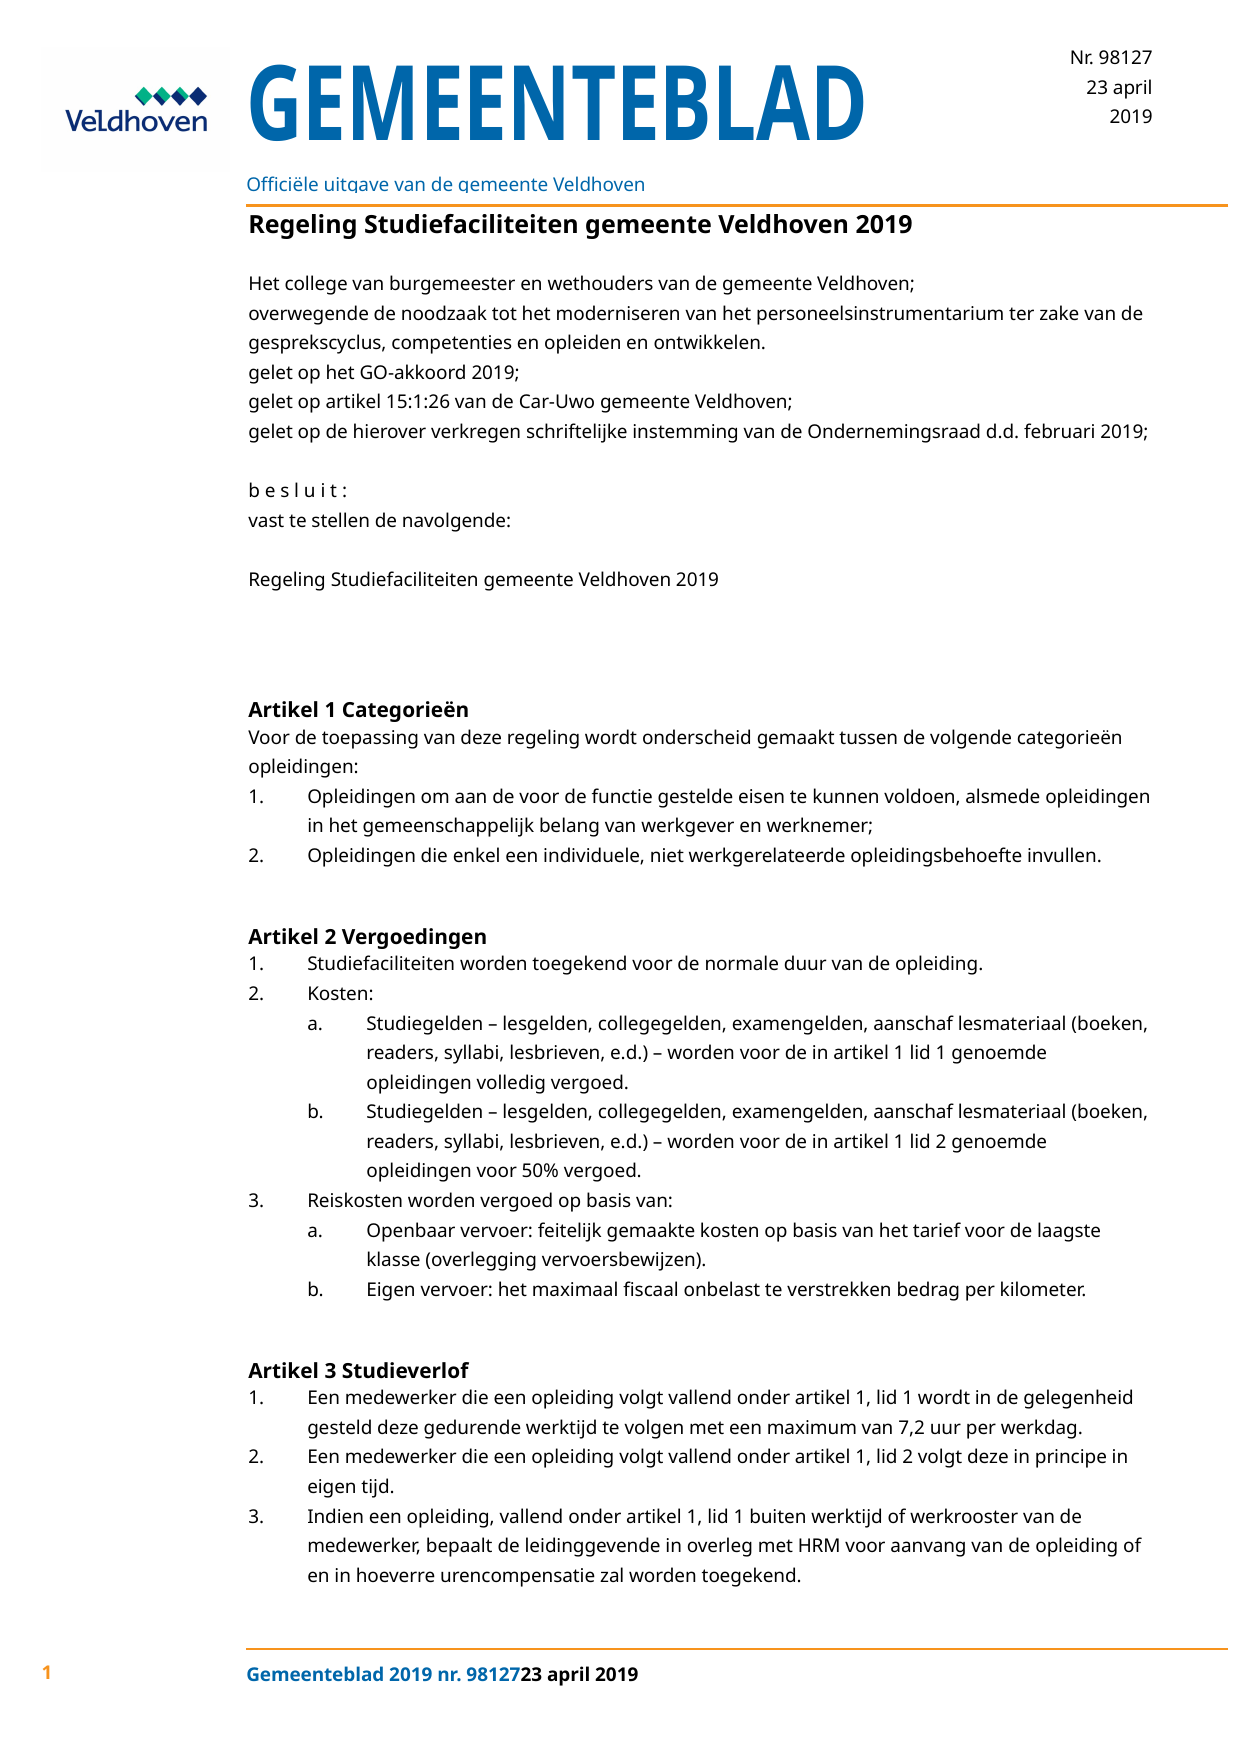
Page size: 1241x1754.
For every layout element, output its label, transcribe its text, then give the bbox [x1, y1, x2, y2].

text gelet op artikel 15:1:26 van de Car-Uwo gemeente Veldhoven; [248, 389, 1152, 414]
text Artikel 1 Categorieën [248, 695, 1152, 724]
list Studiegelden – lesgelden, collegegelden, examengelden, aanschaf lesmateriaal (boeken, readers, syllabi, lesbrieven, e.d.) – worden voor de in artikel 1 lid 1 genoemde opleidingen volledig vergoed. [307, 1010, 1152, 1095]
list Opleidingen om aan de voor de functie gestelde eisen te kunnen voldoen, alsmede opleidingen in het gemeenschappelijk belang van werkgever en werknemer; [248, 783, 1152, 838]
text vast te stellen de navolgende: [248, 507, 1152, 533]
list Studiefaciliteiten worden toegekend voor de normale duur van de opleiding. [248, 951, 1152, 976]
list Opleidingen die enkel een individuele, niet werkgerelateerde opleidingsbehoefte invullen. [248, 842, 1152, 868]
text Artikel 2 Vergoedingen [248, 922, 1152, 951]
list Indien een opleiding, vallend onder artikel 1, lid 1 buiten werktijd of werkrooster van de medewerker, bepaalt de leidinggevende in overleg met HRM voor aanvang van de opleiding of en in hoeverre urencompensatie zal worden toegekend. [248, 1503, 1152, 1588]
text Voor de toepassing van deze regeling wordt onderscheid gemaakt tussen de volgende categorieën opleidingen: [248, 724, 1152, 779]
picture [41, 47, 231, 172]
text b e s l u i t : [248, 477, 1152, 503]
text Het college van burgemeester en wethouders van de gemeente Veldhoven; [248, 270, 1152, 296]
text Regeling Studiefaciliteiten gemeente Veldhoven 2019 [248, 566, 1152, 592]
list Kosten: [248, 980, 1152, 1006]
text overwegende de noodzaak tot het moderniseren van het personeelsinstrumentarium ter zake van de gesprekscyclus, competenties en opleiden en ontwikkelen. [248, 300, 1152, 355]
text gelet op het GO-akkoord 2019; [248, 359, 1152, 385]
list Eigen vervoer: het maximaal fiscaal onbelast te verstrekken bedrag per kilometer. [307, 1276, 1152, 1302]
list Reiskosten worden vergoed op basis van: [248, 1187, 1152, 1213]
list Een medewerker die een opleiding volgt vallend onder artikel 1, lid 1 wordt in de gelegenheid gesteld deze gedurende werktijd te volgen met een maximum van 7,2 uur per werkdag. [248, 1384, 1152, 1440]
list Openbaar vervoer: feitelijk gemaakte kosten op basis van het tarief voor de laagste klasse (overlegging vervoersbewijzen). [307, 1217, 1152, 1272]
list Een medewerker die een opleiding volgt vallend onder artikel 1, lid 2 volgt deze in principe in eigen tijd. [248, 1444, 1152, 1499]
text gelet op de hierover verkregen schriftelijke instemming van de Ondernemingsraad d.d. februari 2019; [248, 418, 1152, 444]
text Artikel 3 Studieverlof [248, 1356, 1152, 1384]
list Studiegelden – lesgelden, collegegelden, examengelden, aanschaf lesmateriaal (boeken, readers, syllabi, lesbrieven, e.d.) – worden voor de in artikel 1 lid 2 genoemde opleidingen voor 50% vergoed. [307, 1098, 1152, 1183]
text Regeling Studiefaciliteiten gemeente Veldhoven 2019 [248, 207, 1152, 241]
